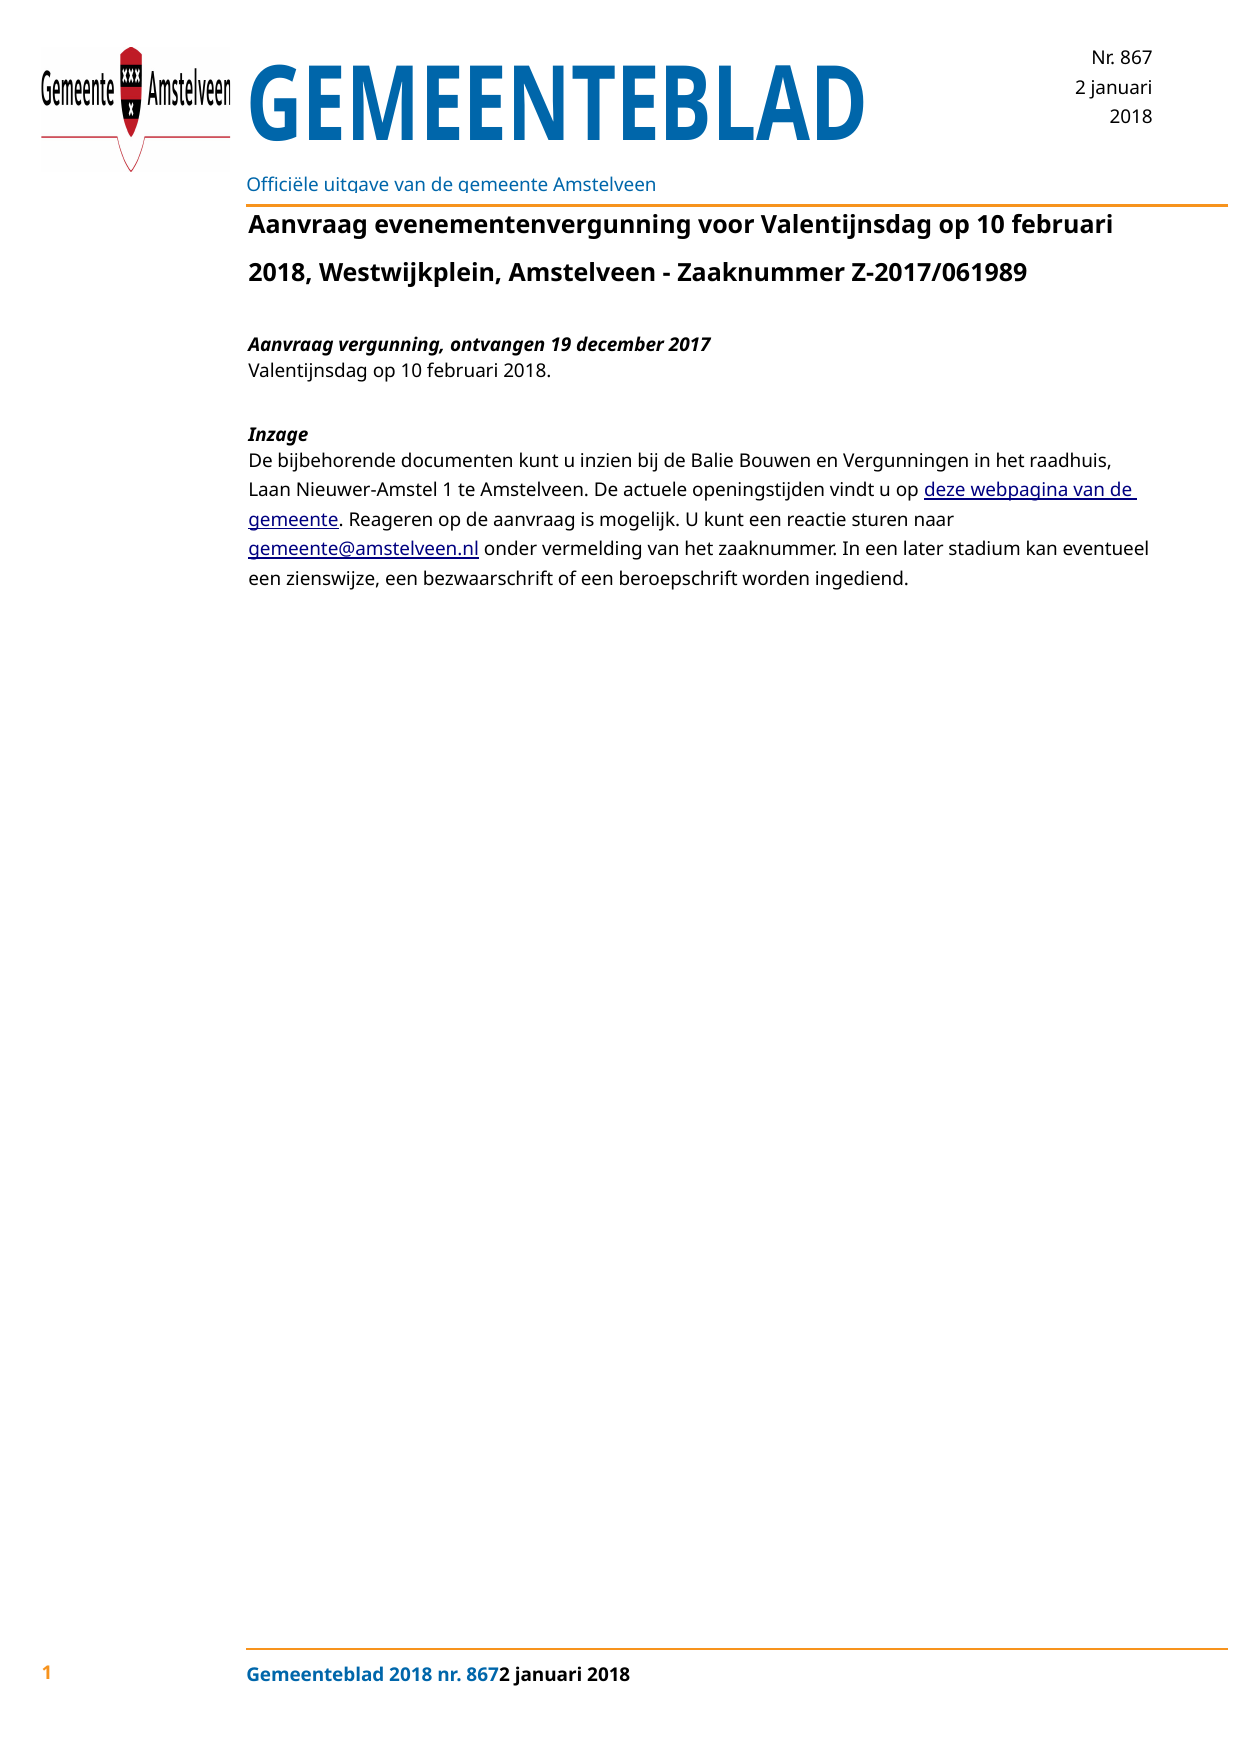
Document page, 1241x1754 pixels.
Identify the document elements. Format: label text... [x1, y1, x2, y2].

text Aanvraag vergunning, ontvangen 19 december 2017 [248, 331, 1152, 357]
text De bijbehorende documenten kunt u inzien bij de Balie Bouwen en Vergunningen in het raadhuis, Laan Nieuwer-Amstel 1 te Amstelveen. De actuele openingstijden vindt u op deze webpagina van de gemeente. Reageren op de aanvraag is mogelijk. U kunt een reactie sturen naar gemeente@amstelveen.nl onder vermelding van het zaaknummer. In een later stadium kan eventueel een zienswijze, een bezwaarschrift of een beroepschrift worden ingediend. [248, 447, 1152, 591]
text Aanvraag evenementenvergunning voor Valentijnsdag op 10 februari 2018, Westwijkplein, Amstelveen - Zaaknummer Z-2017/061989 [248, 207, 1152, 288]
text Inzage [248, 421, 1152, 447]
text Valentijnsdag op 10 februari 2018. [248, 357, 1152, 383]
picture [41, 47, 231, 172]
